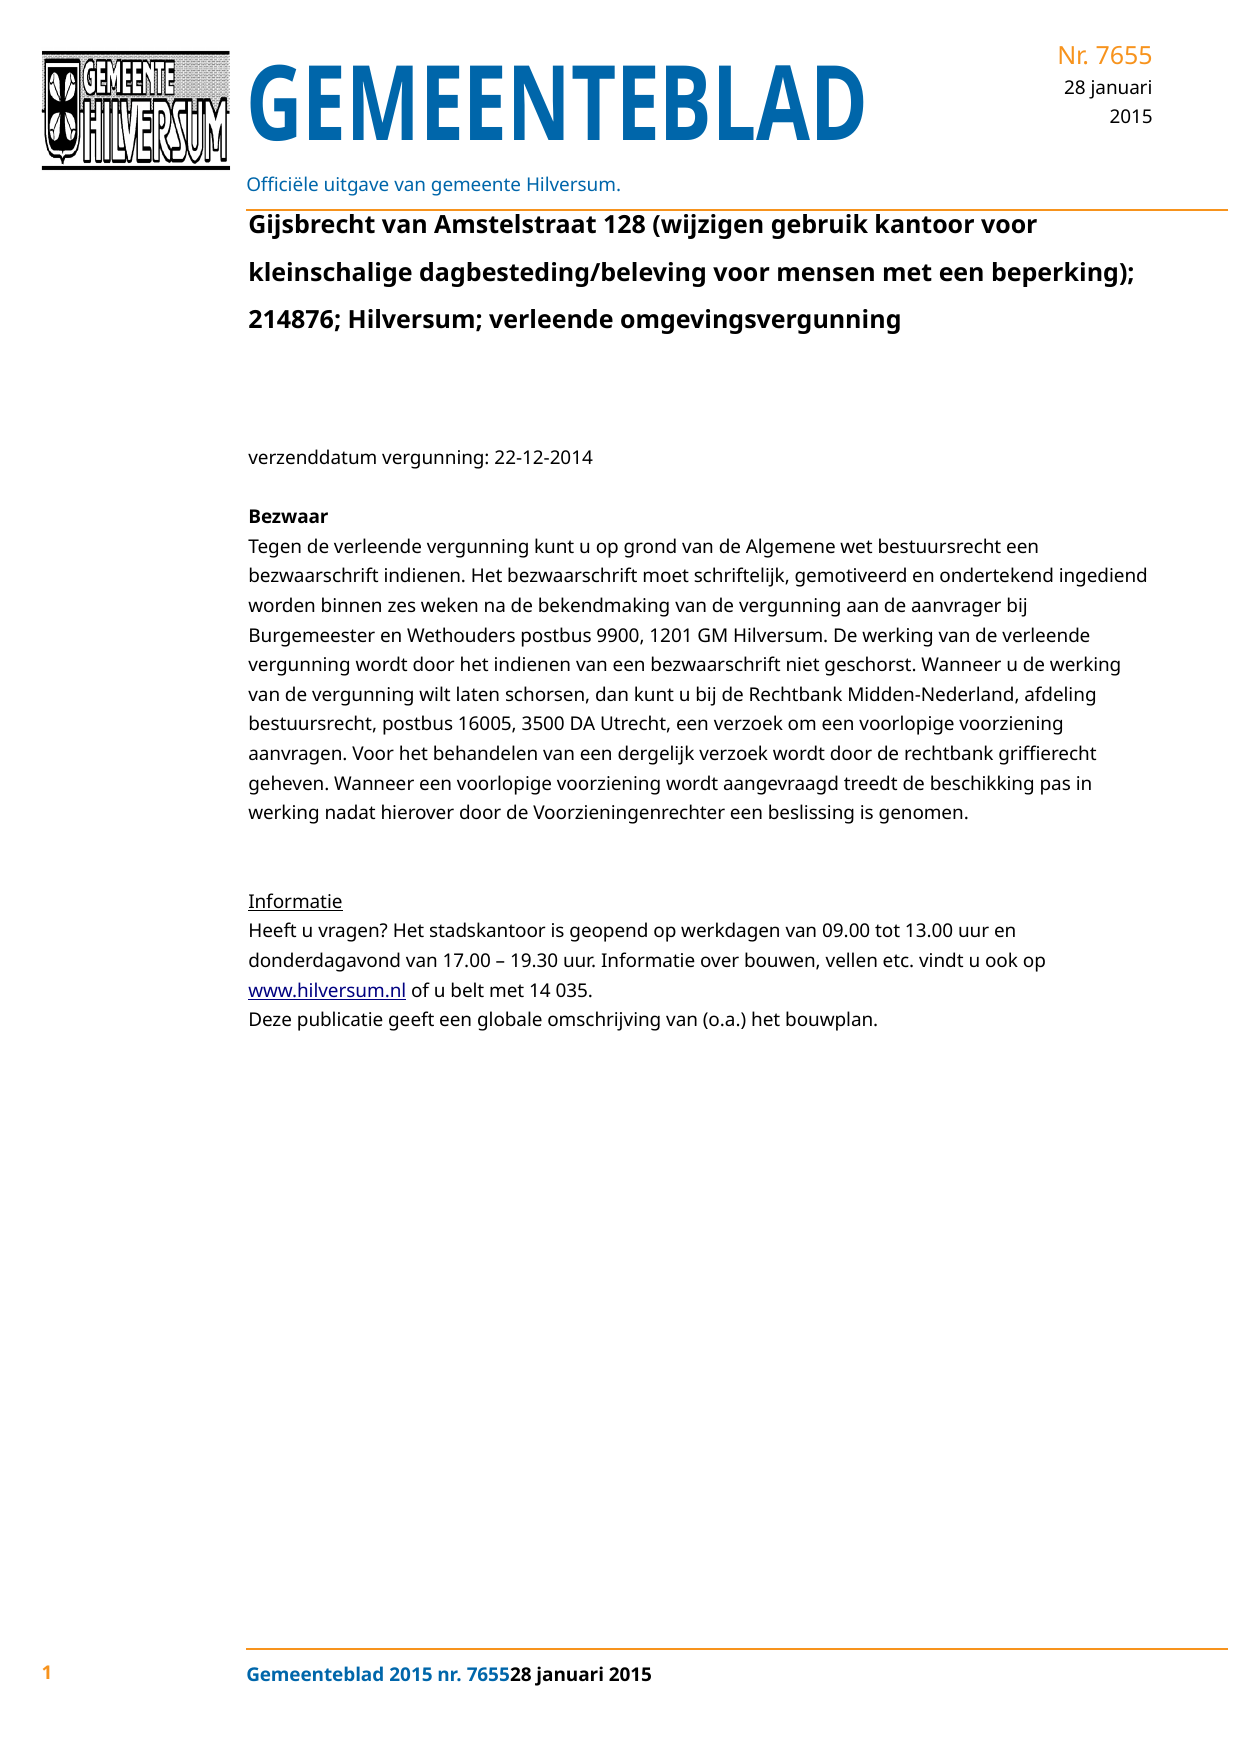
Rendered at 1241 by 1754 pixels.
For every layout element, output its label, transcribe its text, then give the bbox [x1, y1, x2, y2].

text Tegen de verleende vergunning kunt u op grond van de Algemene wet bestuursrecht een bezwaarschrift indienen. Het bezwaarschrift moet schriftelijk, gemotiveerd en ondertekend ingediend worden binnen zes weken na de bekendmaking van de vergunning aan de aanvrager bij Burgemeester en Wethouders postbus 9900, 1201 GM Hilversum. De werking van de verleende vergunning wordt door het indienen van een bezwaarschrift niet geschorst. Wanneer u de werking van de vergunning wilt laten schorsen, dan kunt u bij de Rechtbank Midden-Nederland, afdeling bestuursrecht, postbus 16005, 3500 DA Utrecht, een verzoek om een voorlopige voorziening aanvragen. Voor het behandelen van een dergelijk verzoek wordt door de rechtbank griffierecht geheven. Wanneer een voorlopige voorziening wordt aangevraagd treedt de beschikking pas in werking nadat hierover door de Voorzieningenrechter een beslissing is genomen. [248, 533, 1152, 825]
text Heeft u vragen? Het stadskantoor is geopend op werkdagen van 09.00 tot 13.00 uur en donderdagavond van 17.00 – 19.30 uur. Informatie over bouwen, vellen etc. vindt u ook op www.hilversum.nl of u belt met 14 035. [248, 918, 1152, 1003]
picture [41, 47, 231, 172]
text Informatie [248, 888, 1152, 914]
text verzenddatum vergunning: 22-12-2014 [248, 444, 1152, 470]
text Deze publicatie geeft een globale omschrijving van (o.a.) het bouwplan. [248, 1006, 1152, 1032]
text Bezwaar [248, 503, 1152, 529]
text Gijsbrecht van Amstelstraat 128 (wijzigen gebruik kantoor voor kleinschalige dagbesteding/beleving voor mensen met een beperking); 214876; Hilversum; verleende omgevingsvergunning [248, 211, 1152, 336]
